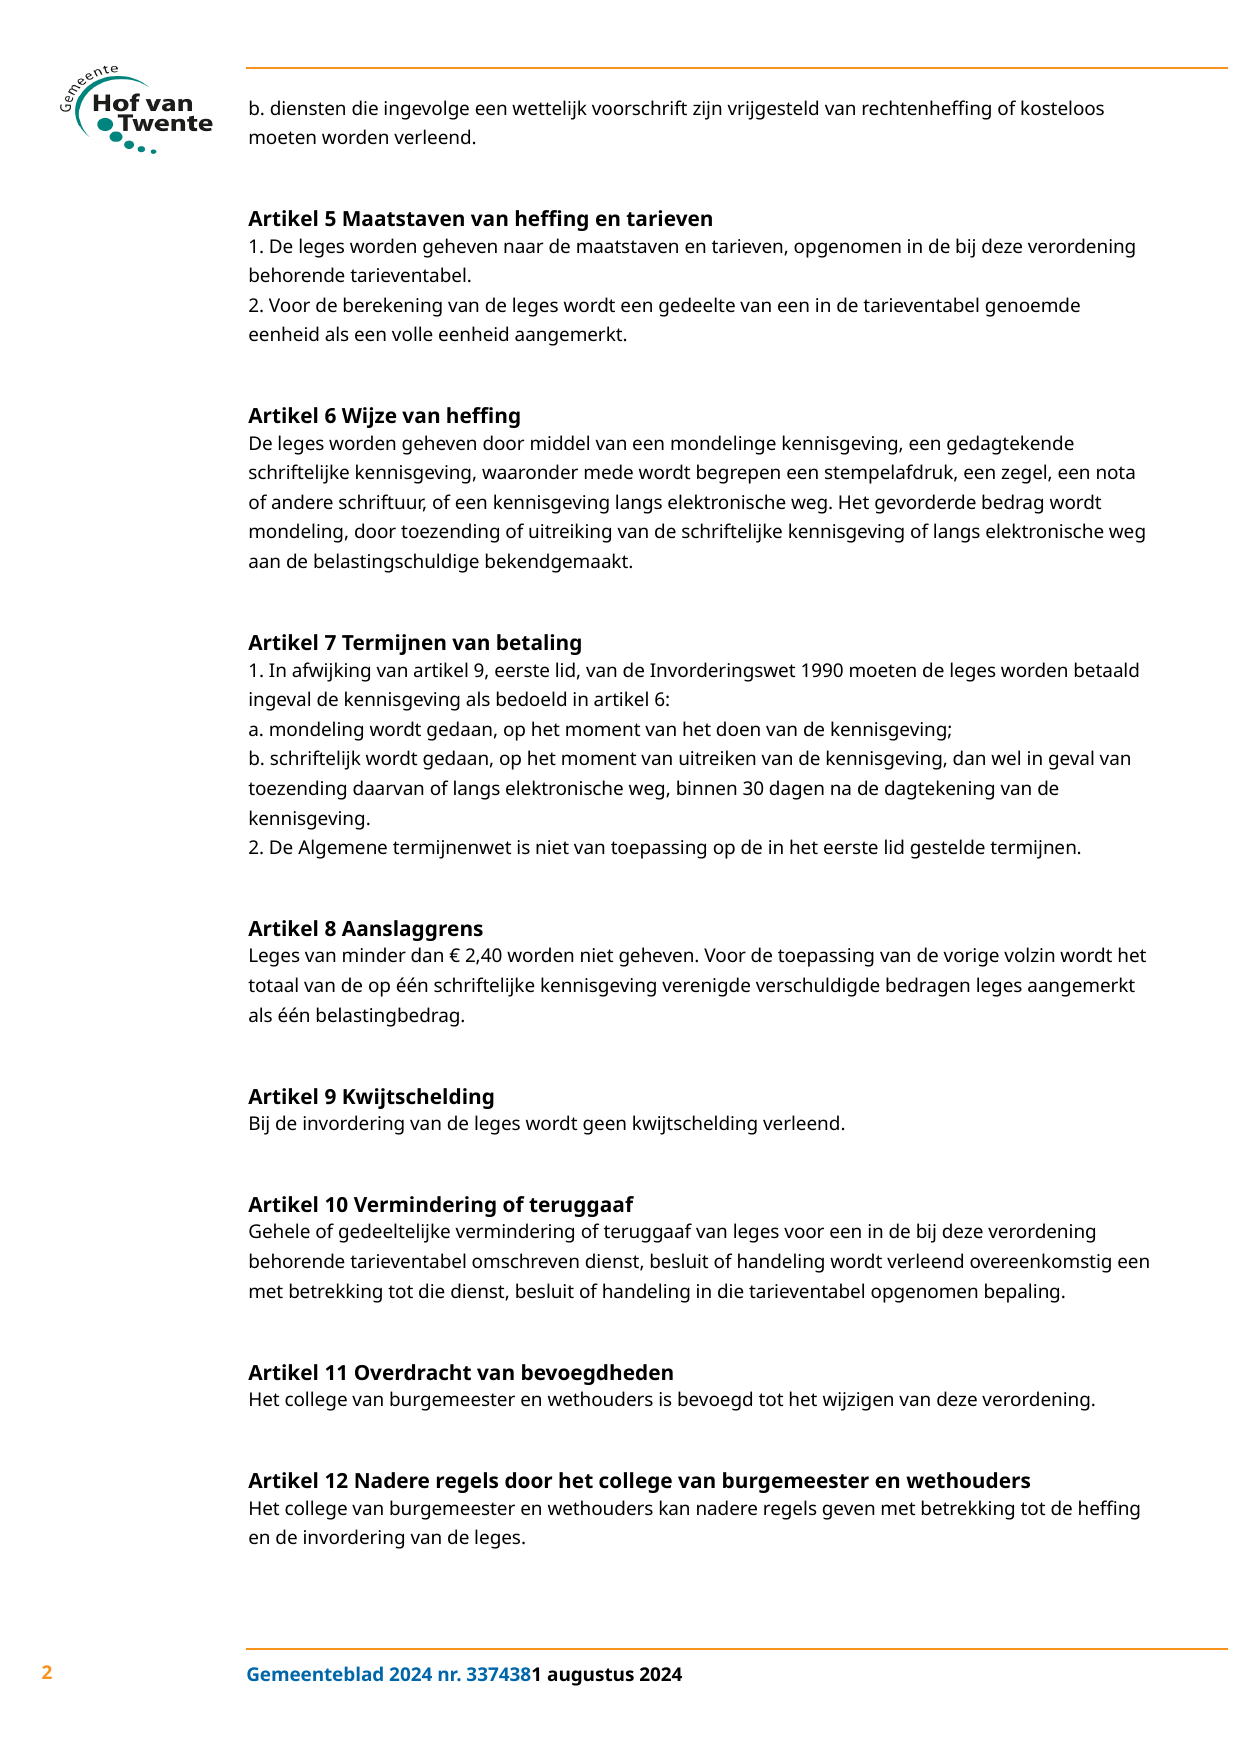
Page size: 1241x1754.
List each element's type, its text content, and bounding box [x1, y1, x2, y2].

text Artikel 11 Overdracht van bevoegdheden [248, 1358, 1152, 1386]
text Gehele of gedeeltelijke vermindering of teruggaaf van leges voor een in de bij deze verordening behorende tarieventabel omschreven dienst, besluit of handeling wordt verleend overeenkomstig een met betrekking tot die dienst, besluit of handeling in die tarieventabel opgenomen bepaling. [248, 1219, 1152, 1304]
text b. diensten die ingevolge een wettelijk voorschrift zijn vrijgesteld van rechtenheffing of kosteloos moeten worden verleend. [248, 95, 1152, 150]
text Leges van minder dan € 2,40 worden niet geheven. Voor de toepassing van de vorige volzin wordt het totaal van de op één schriftelijke kennisgeving verenigde verschuldigde bedragen leges aangemerkt als één belastingbedrag. [248, 943, 1152, 1028]
picture [41, 47, 231, 172]
text 1. De leges worden geheven naar de maatstaven en tarieven, opgenomen in de bij deze verordening behorende tarieventabel. [248, 233, 1152, 288]
text Het college van burgemeester en wethouders kan nadere regels geven met betrekking tot de heffing en de invordering van de leges. [248, 1495, 1152, 1550]
text a. mondeling wordt gedaan, op het moment van het doen van de kennisgeving; [248, 716, 1152, 742]
text 2. De Algemene termijnenwet is niet van toepassing op de in het eerste lid gestelde termijnen. [248, 834, 1152, 860]
text Artikel 8 Aanslaggrens [248, 914, 1152, 943]
text Artikel 9 Kwijtschelding [248, 1082, 1152, 1110]
text 1. In afwijking van artikel 9, eerste lid, van de Invorderingswet 1990 moeten de leges worden betaald ingeval de kennisgeving als bedoeld in artikel 6: [248, 657, 1152, 712]
text Het college van burgemeester en wethouders is bevoegd tot het wijzigen van deze verordening. [248, 1386, 1152, 1412]
text Artikel 12 Nadere regels door het college van burgemeester en wethouders [248, 1466, 1152, 1495]
text b. schriftelijk wordt gedaan, op het moment van uitreiken van de kennisgeving, dan wel in geval van toezending daarvan of langs elektronische weg, binnen 30 dagen na de dagtekening van de kennisgeving. [248, 746, 1152, 830]
text Artikel 5 Maatstaven van heffing en tarieven [248, 204, 1152, 233]
text Artikel 7 Termijnen van betaling [248, 628, 1152, 657]
text Artikel 6 Wijze van heffing [248, 402, 1152, 430]
text De leges worden geheven door middel van een mondelinge kennisgeving, een gedagtekende schriftelijke kennisgeving, waaronder mede wordt begrepen een stempelafdruk, een zegel, een nota of andere schriftuur, of een kennisgeving langs elektronische weg. Het gevorderde bedrag wordt mondeling, door toezending of uitreiking van de schriftelijke kennisgeving of langs elektronische weg aan de belastingschuldige bekendgemaakt. [248, 430, 1152, 574]
text 2. Voor de berekening van de leges wordt een gedeelte van een in de tarieventabel genoemde eenheid als een volle eenheid aangemerkt. [248, 292, 1152, 347]
text Artikel 10 Vermindering of teruggaaf [248, 1190, 1152, 1219]
text Bij de invordering van de leges wordt geen kwijtschelding verleend. [248, 1110, 1152, 1136]
